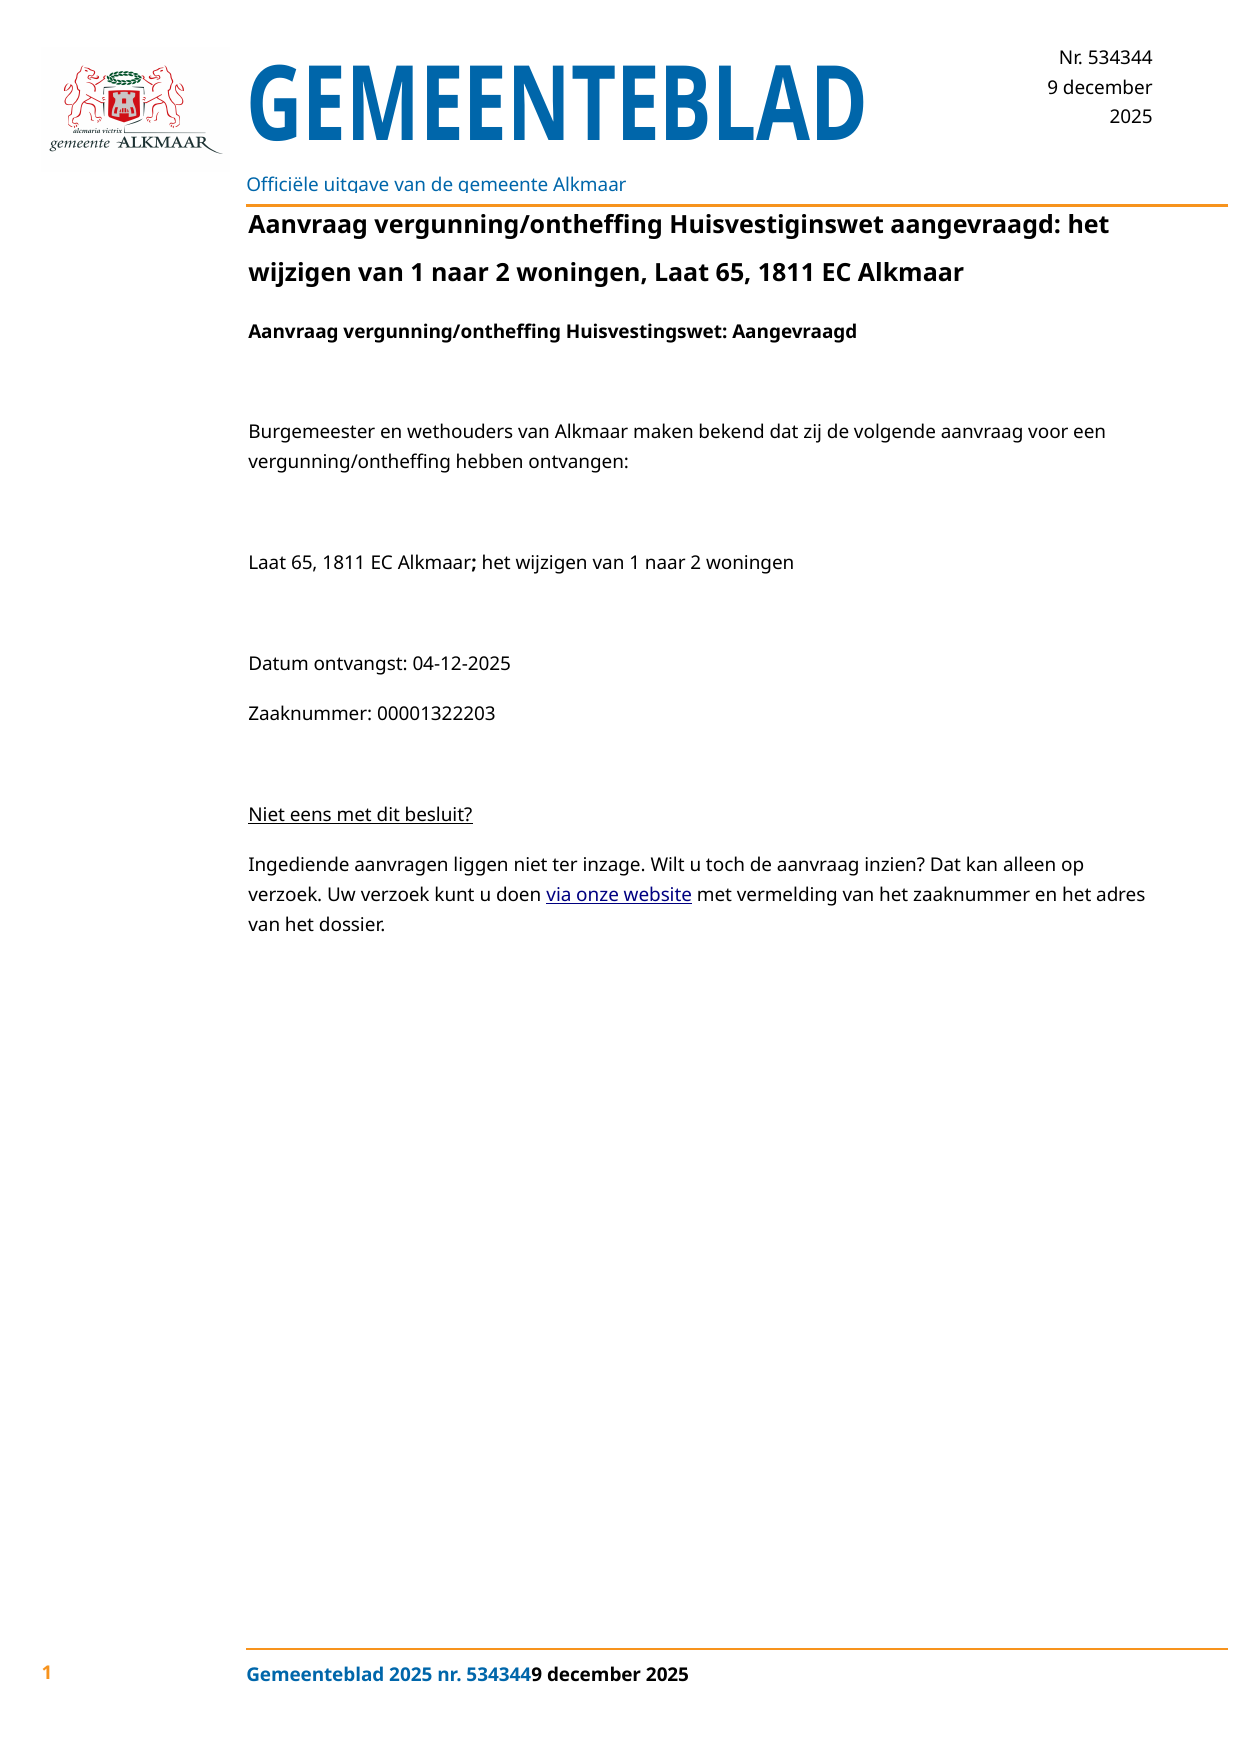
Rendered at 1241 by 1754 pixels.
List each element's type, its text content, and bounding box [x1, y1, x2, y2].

text Ingediende aanvragen liggen niet ter inzage. Wilt u toch de aanvraag inzien? Dat kan alleen op verzoek. Uw verzoek kunt u doen via onze website met vermelding van het zaaknummer en het adres van het dossier. [248, 852, 1152, 937]
text Laat 65, 1811 EC Alkmaar; het wijzigen van 1 naar 2 woningen [248, 549, 1152, 575]
text Burgemeester en wethouders van Alkmaar maken bekend dat zij de volgende aanvraag voor een vergunning/ontheffing hebben ontvangen: [248, 419, 1152, 474]
text Aanvraag vergunning/ontheffing Huisvestingswet: Aangevraagd [248, 318, 1152, 344]
text Niet eens met dit besluit? [248, 801, 1152, 827]
picture [41, 47, 231, 172]
text Datum ontvangst: 04-12-2025 [248, 650, 1152, 676]
text Aanvraag vergunning/ontheffing Huisvestiginswet aangevraagd: het wijzigen van 1 naar 2 woningen, Laat 65, 1811 EC Alkmaar [248, 207, 1152, 288]
text Zaaknummer: 00001322203 [248, 700, 1152, 726]
